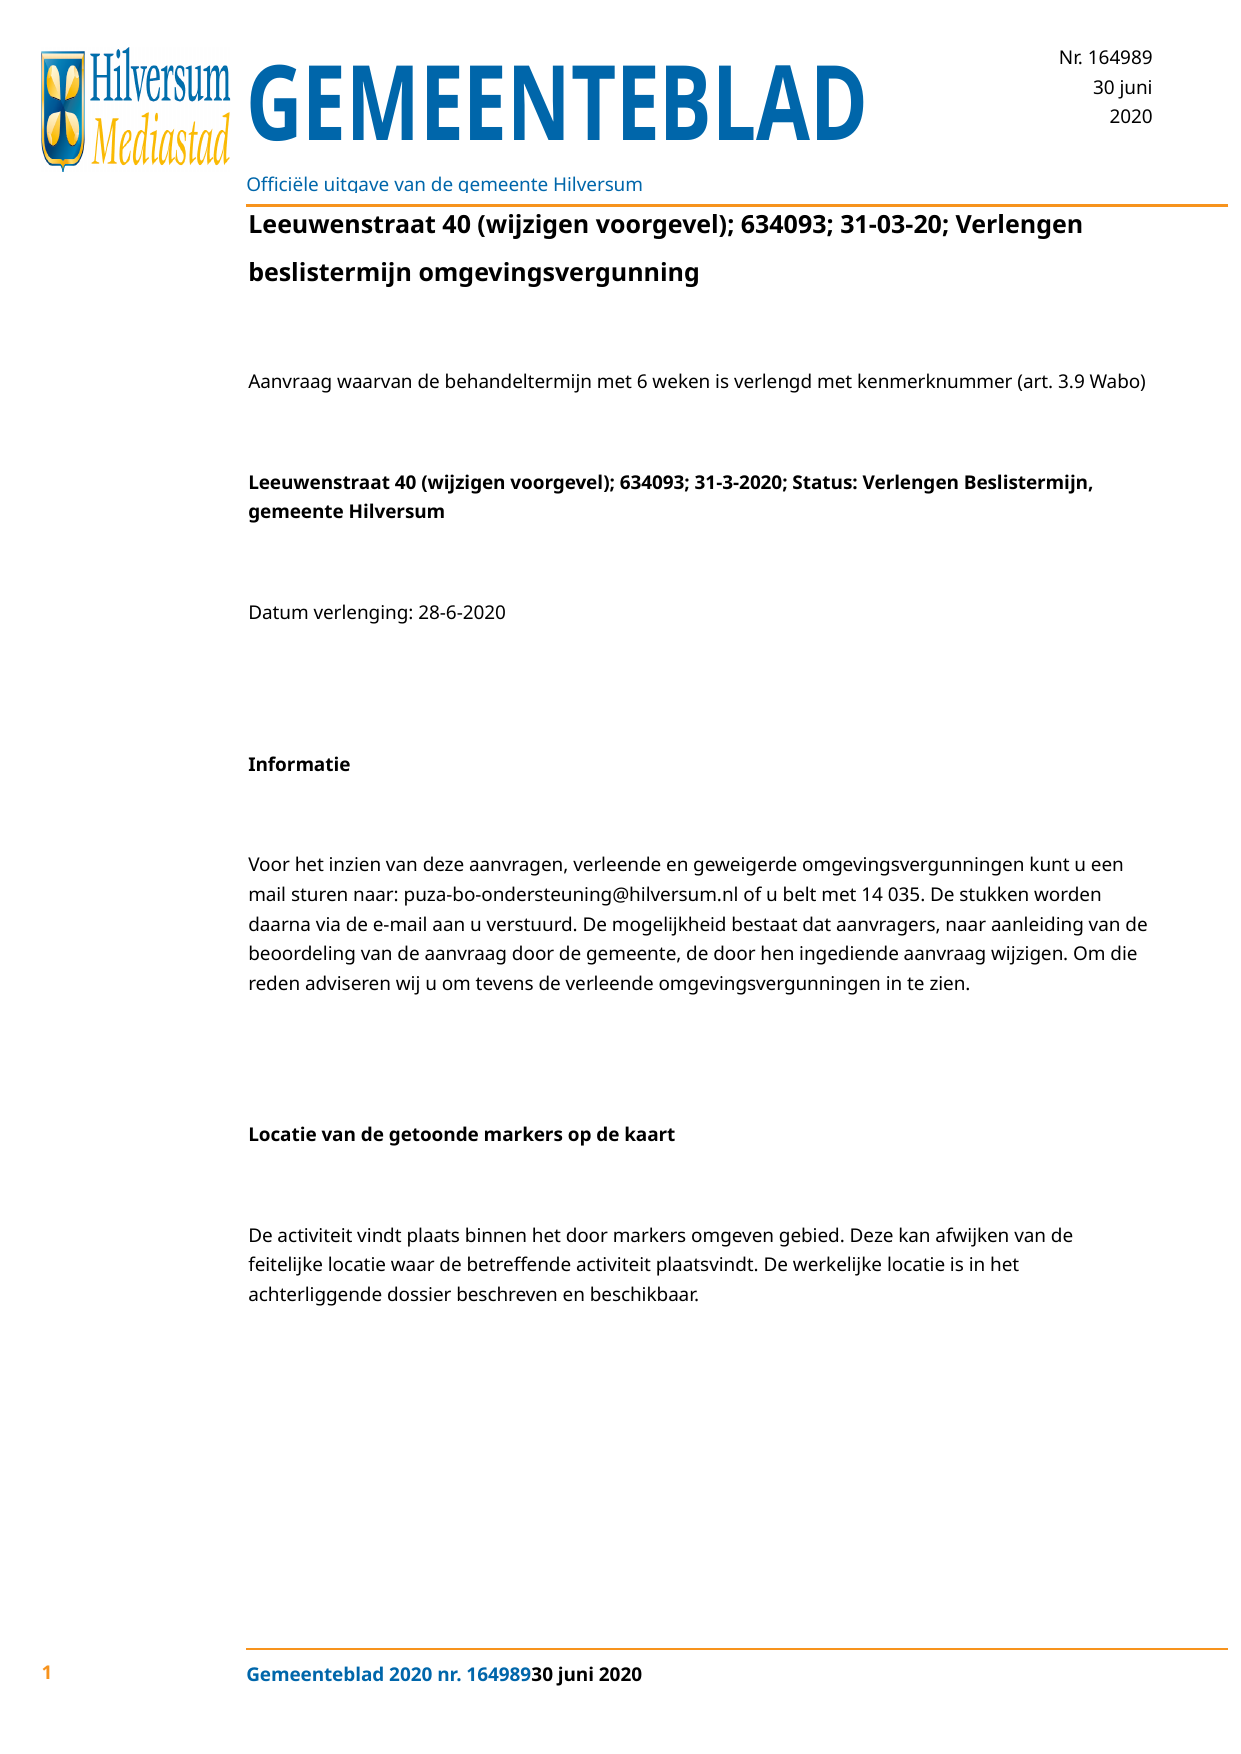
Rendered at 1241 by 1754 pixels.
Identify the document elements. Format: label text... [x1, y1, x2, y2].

text Voor het inzien van deze aanvragen, verleende en geweigerde omgevingsvergunningen kunt u een mail sturen naar: puza-bo-ondersteuning@hilversum.nl of u belt met 14 035. De stukken worden daarna via de e-mail aan u verstuurd. De mogelijkheid bestaat dat aanvragers, naar aanleiding van de beoordeling van de aanvraag door de gemeente, de door hen ingediende aanvraag wijzigen. Om die reden adviseren wij u om tevens de verleende omgevingsvergunningen in te zien. [248, 852, 1152, 996]
text Locatie van de getoonde markers op de kaart [248, 1121, 1152, 1147]
text Aanvraag waarvan de behandeltermijn met 6 weken is verlengd met kenmerknummer (art. 3.9 Wabo) [248, 368, 1152, 394]
picture [41, 47, 231, 172]
text Informatie [248, 751, 1152, 777]
text Leeuwenstraat 40 (wijzigen voorgevel); 634093; 31-03-20; Verlengen beslistermijn omgevingsvergunning [248, 207, 1152, 288]
text De activiteit vindt plaats binnen het door markers omgeven gebied. Deze kan afwijken van de feitelijke locatie waar de betreffende activiteit plaatsvindt. De werkelijke locatie is in het achterliggende dossier beschreven en beschikbaar. [248, 1222, 1152, 1307]
text Leeuwenstraat 40 (wijzigen voorgevel); 634093; 31-3-2020; Status: Verlengen Beslistermijn, gemeente Hilversum [248, 469, 1152, 524]
text Datum verlenging: 28-6-2020 [248, 599, 1152, 625]
